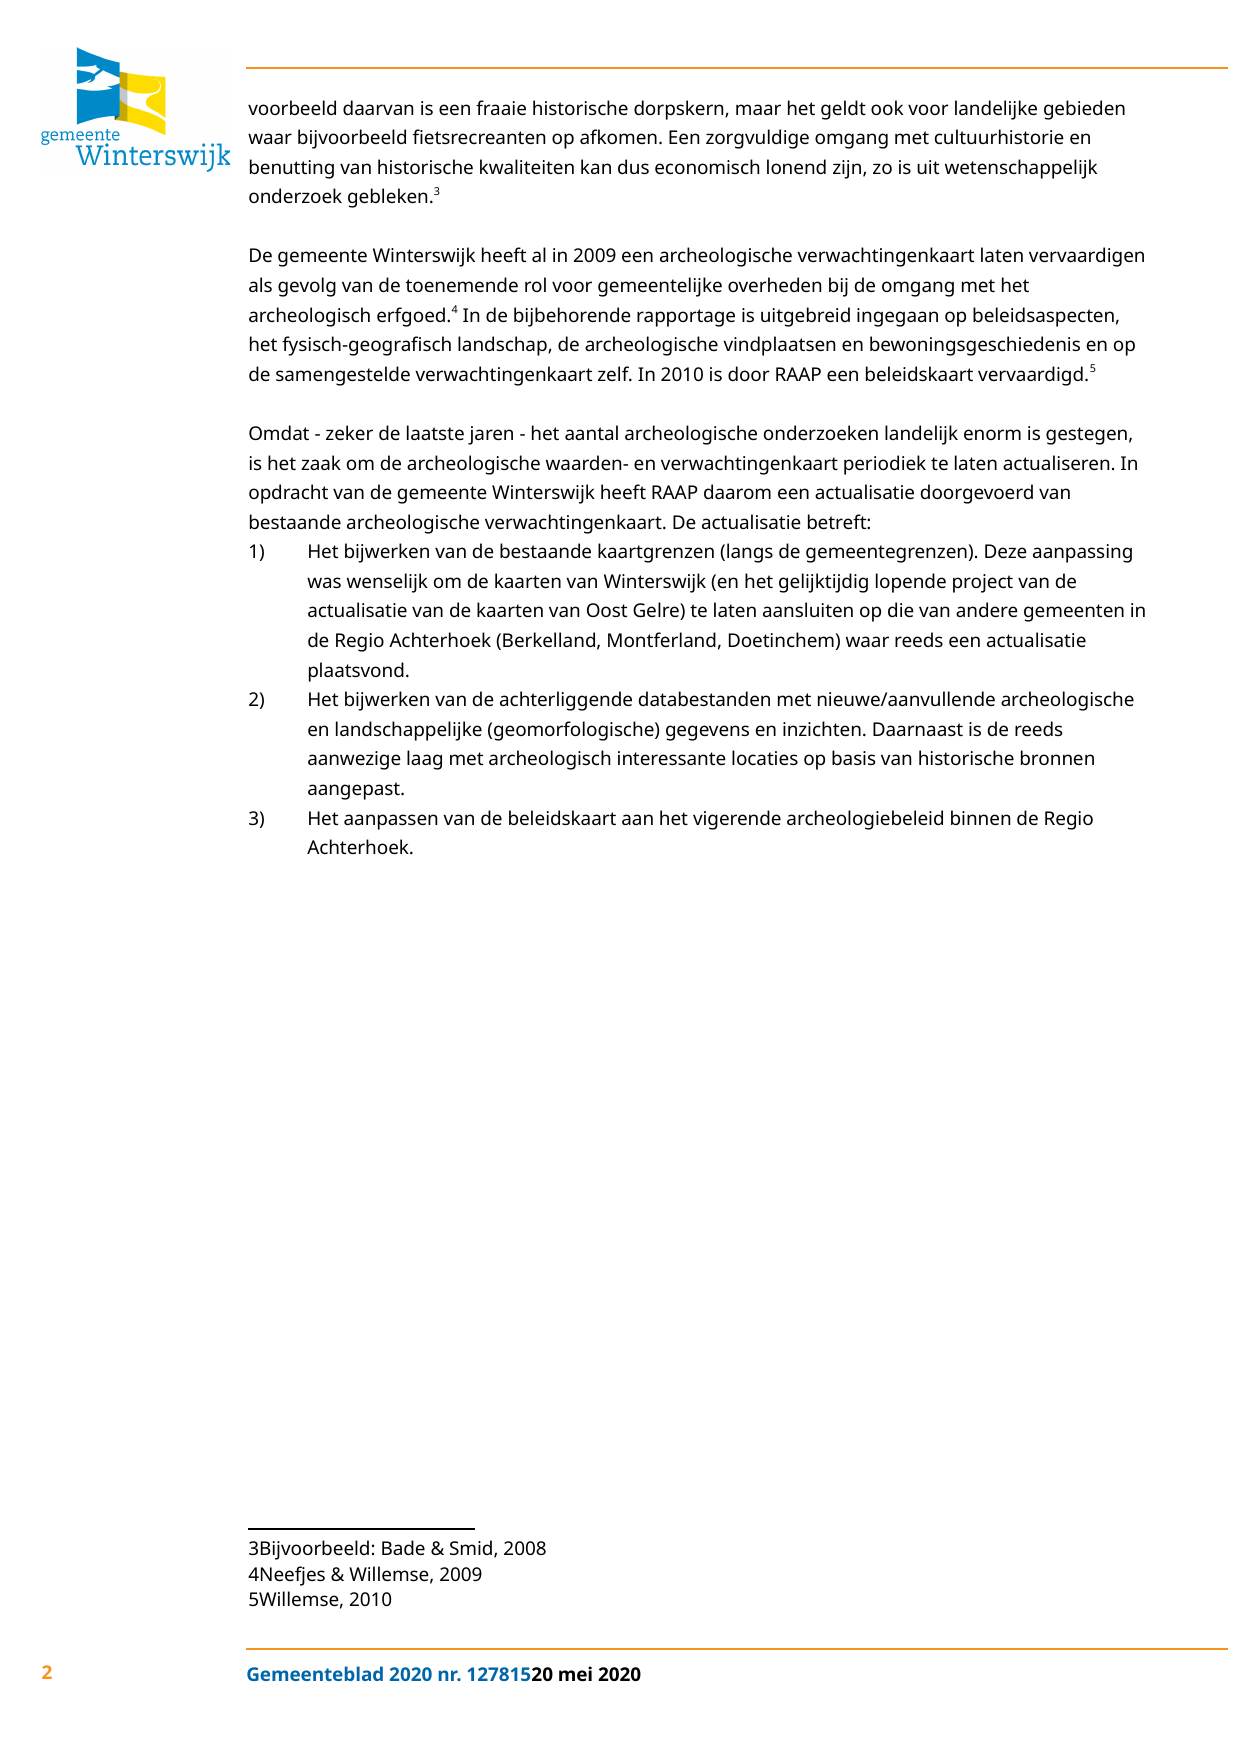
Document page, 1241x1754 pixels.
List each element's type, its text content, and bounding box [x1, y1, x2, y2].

text Bijvoorbeeld: Bade & Smid, 2008 [248, 1535, 1152, 1561]
list Het bijwerken van de bestaande kaartgrenzen (langs de gemeentegrenzen). Deze aanpassing was wenselijk om de kaarten van Winterswijk (en het gelijktijdig lopende project van de actualisatie van de kaarten van Oost Gelre) te laten aansluiten op die van andere gemeenten in de Regio Achterhoek (Berkelland, Montferland, Doetinchem) waar reeds een actualisatie plaatsvond. [248, 538, 1152, 683]
text De gemeente Winterswijk heeft al in 2009 een archeologische verwachtingenkaart laten vervaardigen als gevolg van de toenemende rol voor gemeentelijke overheden bij de omgang met het archeologisch erfgoed. In de bijbehorende rapportage is uitgebreid ingegaan op beleidsaspecten, het fysisch-geografisch landschap, de archeologische vindplaatsen en bewoningsgeschiedenis en op de samengestelde verwachtingenkaart zelf. In 2010 is door RAAP een beleidskaart vervaardigd. [248, 243, 1152, 387]
picture [225, 153, 231, 162]
text Omdat - zeker de laatste jaren - het aantal archeologische onderzoeken landelijk enorm is gestegen, is het zaak om de archeologische waarden- en verwachtingenkaart periodiek te laten actualiseren. In opdracht van de gemeente Winterswijk heeft RAAP daarom een actualisatie doorgevoerd van bestaande archeologische verwachtingenkaart. De actualisatie betreft: [248, 420, 1152, 535]
text Willemse, 2010 [248, 1586, 1152, 1612]
picture [41, 47, 231, 172]
list Het bijwerken van de achterliggende databestanden met nieuwe/aanvullende archeologische en landschappelijke (geomorfologische) gegevens en inzichten. Daarnaast is de reeds aanwezige laag met archeologisch interessante locaties op basis van historische bronnen aangepast. [248, 686, 1152, 801]
text Neefjes & Willemse, 2009 [248, 1561, 1152, 1586]
text voorbeeld daarvan is een fraaie historische dorpskern, maar het geldt ook voor landelijke gebieden waar bijvoorbeeld fietsrecreanten op afkomen. Een zorgvuldige omgang met cultuurhistorie en benutting van historische kwaliteiten kan dus economisch lonend zijn, zo is uit wetenschappelijk onderzoek gebleken. [248, 95, 1152, 209]
list Het aanpassen van de beleidskaart aan het vigerende archeologiebeleid binnen de Regio Achterhoek. [248, 805, 1152, 860]
